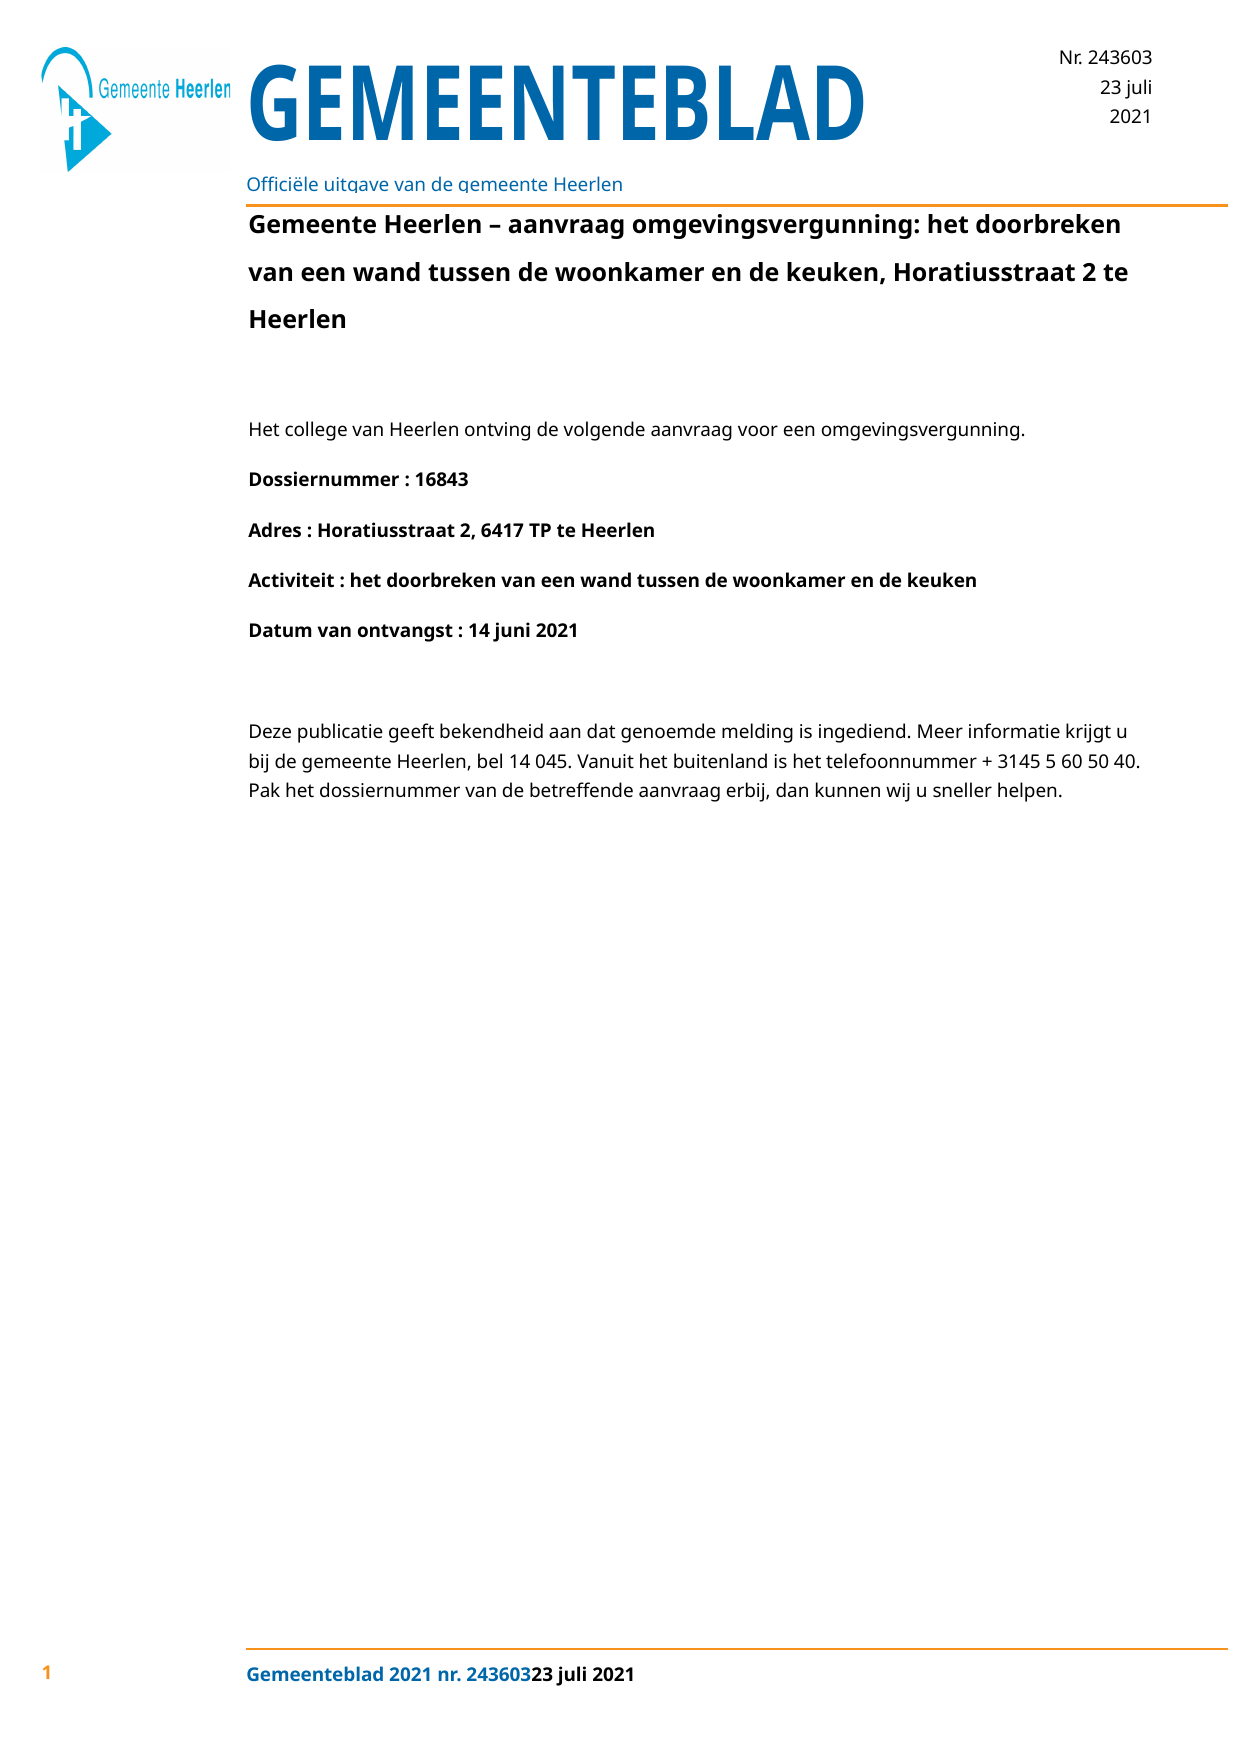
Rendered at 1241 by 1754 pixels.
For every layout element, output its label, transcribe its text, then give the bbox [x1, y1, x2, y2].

picture [41, 47, 231, 172]
text Adres : Horatiusstraat 2, 6417 TP te Heerlen [248, 517, 1152, 542]
text Gemeente Heerlen – aanvraag omgevingsvergunning: het doorbreken van een wand tussen de woonkamer en de keuken, Horatiusstraat 2 te Heerlen [248, 207, 1152, 336]
text Deze publicatie geeft bekendheid aan dat genoemde melding is ingediend. Meer informatie krijgt u bij de gemeente Heerlen, bel 14 045. Vanuit het buitenland is het telefoonnummer + 3145 5 60 50 40. Pak het dossiernummer van de betreffende aanvraag erbij, dan kunnen wij u sneller helpen. [248, 718, 1152, 803]
text Datum van ontvangst : 14 juni 2021 [248, 618, 1152, 643]
text Dossiernummer : 16843 [248, 466, 1152, 492]
text Activiteit : het doorbreken van een wand tussen de woonkamer en de keuken [248, 567, 1152, 593]
text Het college van Heerlen ontving de volgende aanvraag voor een omgevingsvergunning. [248, 416, 1152, 442]
picture [41, 47, 59, 70]
